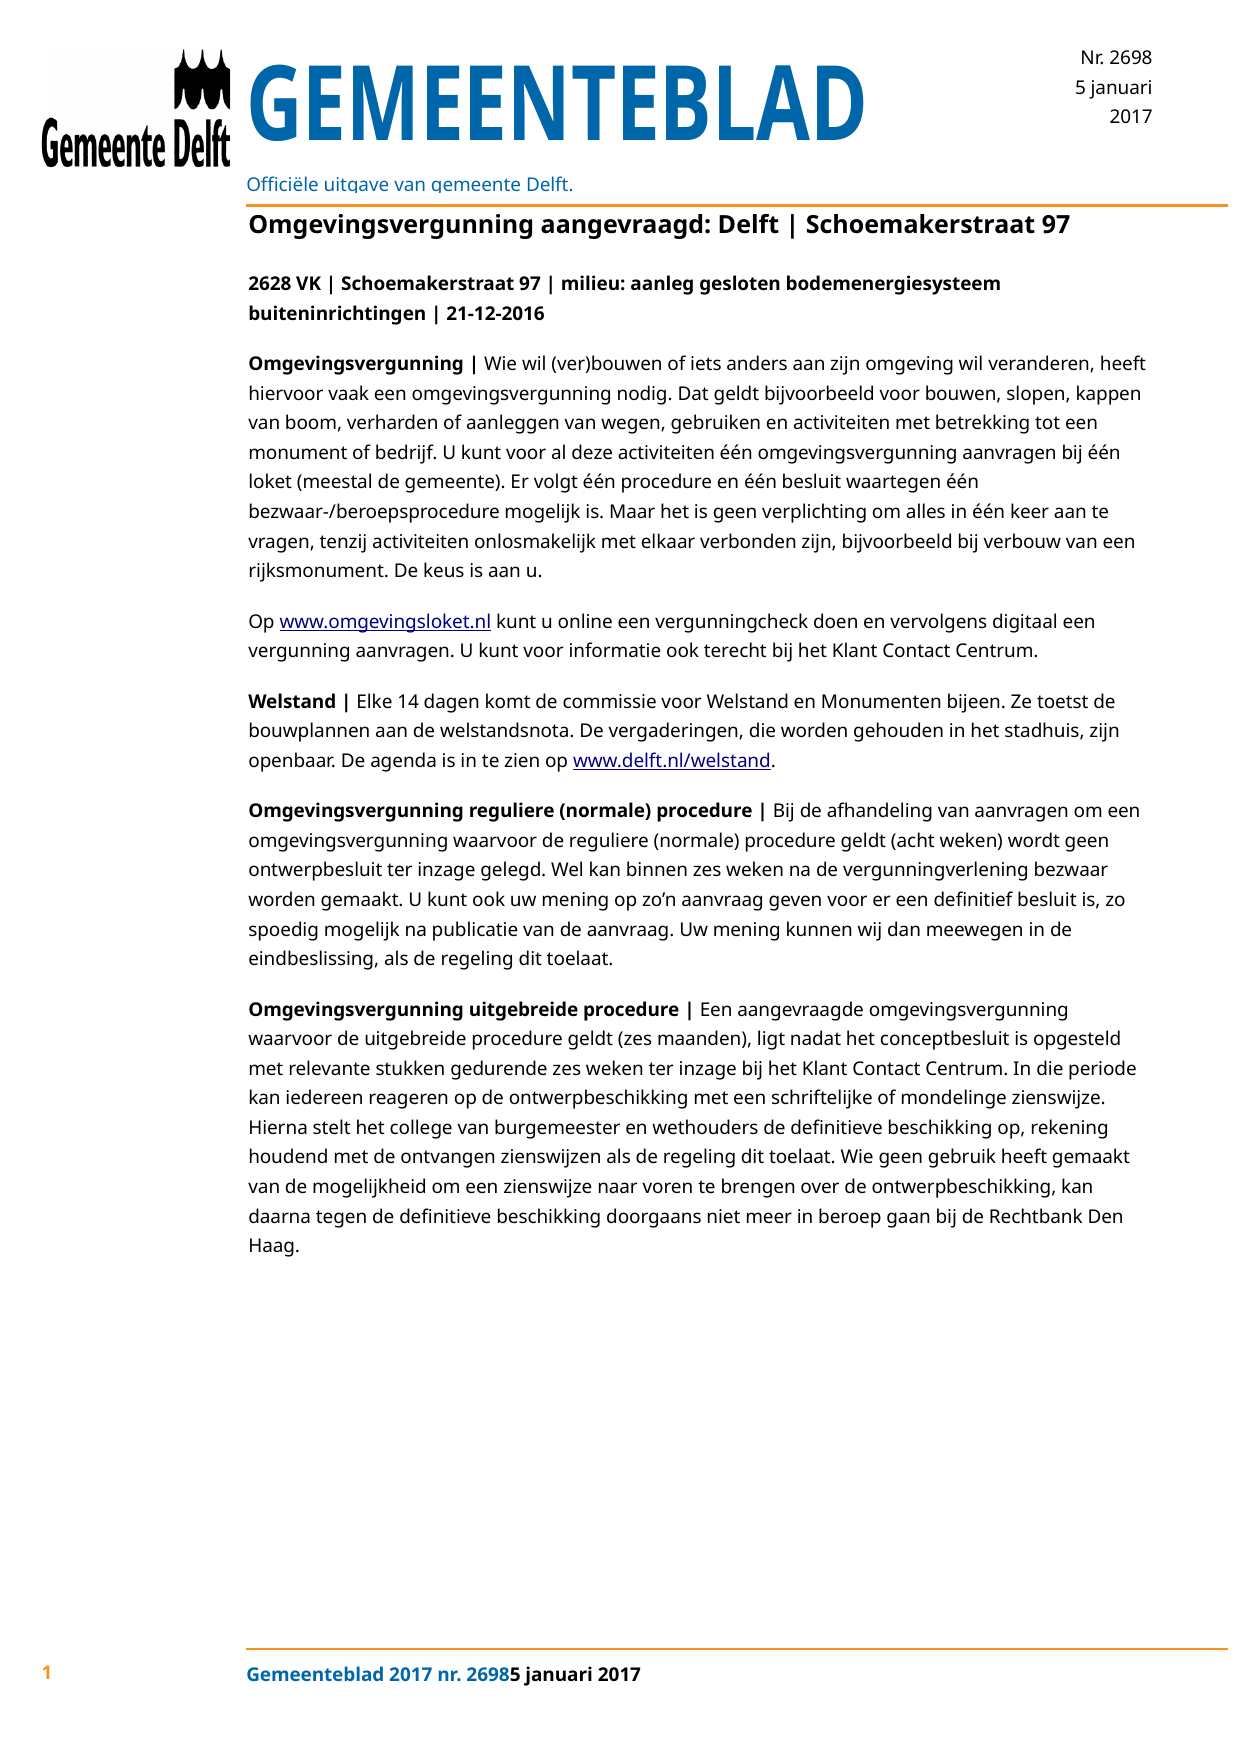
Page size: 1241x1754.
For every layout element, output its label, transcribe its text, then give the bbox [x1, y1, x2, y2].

text Op www.omgevingsloket.nl kunt u online een vergunningcheck doen en vervolgens digitaal een vergunning aanvragen. U kunt voor informatie ook terecht bij het Klant Contact Centrum. [248, 608, 1152, 663]
text Omgevingsvergunning | Wie wil (ver)bouwen of iets anders aan zijn omgeving wil veranderen, heeft hiervoor vaak een omgevingsvergunning nodig. Dat geldt bijvoorbeeld voor bouwen, slopen, kappen van boom, verharden of aanleggen van wegen, gebruiken en activiteiten met betrekking tot een monument of bedrijf. U kunt voor al deze activiteiten één omgevingsvergunning aanvragen bij één loket (meestal de gemeente). Er volgt één procedure en één besluit waartegen één bezwaar-/beroepsprocedure mogelijk is. Maar het is geen verplichting om alles in één keer aan te vragen, tenzij activiteiten onlosmakelijk met elkaar verbonden zijn, bijvoorbeeld bij verbouw van een rijksmonument. De keus is aan u. [248, 350, 1152, 583]
text Omgevingsvergunning reguliere (normale) procedure | Bij de afhandeling van aanvragen om een omgevingsvergunning waarvoor de reguliere (normale) procedure geldt (acht weken) wordt geen ontwerpbesluit ter inzage gelegd. Wel kan binnen zes weken na de vergunningverlening bezwaar worden gemaakt. U kunt ook uw mening op zo’n aanvraag geven voor er een definitief besluit is, zo spoedig mogelijk na publicatie van de aanvraag. Uw mening kunnen wij dan meewegen in de eindbeslissing, als de regeling dit toelaat. [248, 797, 1152, 971]
text Omgevingsvergunning uitgebreide procedure | Een aangevraagde omgevingsvergunning waarvoor de uitgebreide procedure geldt (zes maanden), ligt nadat het conceptbesluit is opgesteld met relevante stukken gedurende zes weken ter inzage bij het Klant Contact Centrum. In die periode kan iedereen reageren op de ontwerpbeschikking met een schriftelijke of mondelinge zienswijze. Hierna stelt het college van burgemeester en wethouders de definitieve beschikking op, rekening houdend met de ontvangen zienswijzen als de regeling dit toelaat. Wie geen gebruik heeft gemaakt van de mogelijkheid om een zienswijze naar voren te brengen over de ontwerpbeschikking, kan daarna tegen de definitieve beschikking doorgaans niet meer in beroep gaan bij de Rechtbank Den Haag. [248, 996, 1152, 1258]
text Omgevingsvergunning aangevraagd: Delft | Schoemakerstraat 97 [248, 207, 1152, 241]
picture [41, 47, 231, 172]
text 2628 VK | Schoemakerstraat 97 | milieu: aanleg gesloten bodemenergiesysteem buiteninrichtingen | 21-12-2016 [248, 270, 1152, 326]
text Welstand | Elke 14 dagen komt de commissie voor Welstand en Monumenten bijeen. Ze toetst de bouwplannen aan de welstandsnota. De vergaderingen, die worden gehouden in het stadhuis, zijn openbaar. De agenda is in te zien op www.delft.nl/welstand. [248, 688, 1152, 773]
